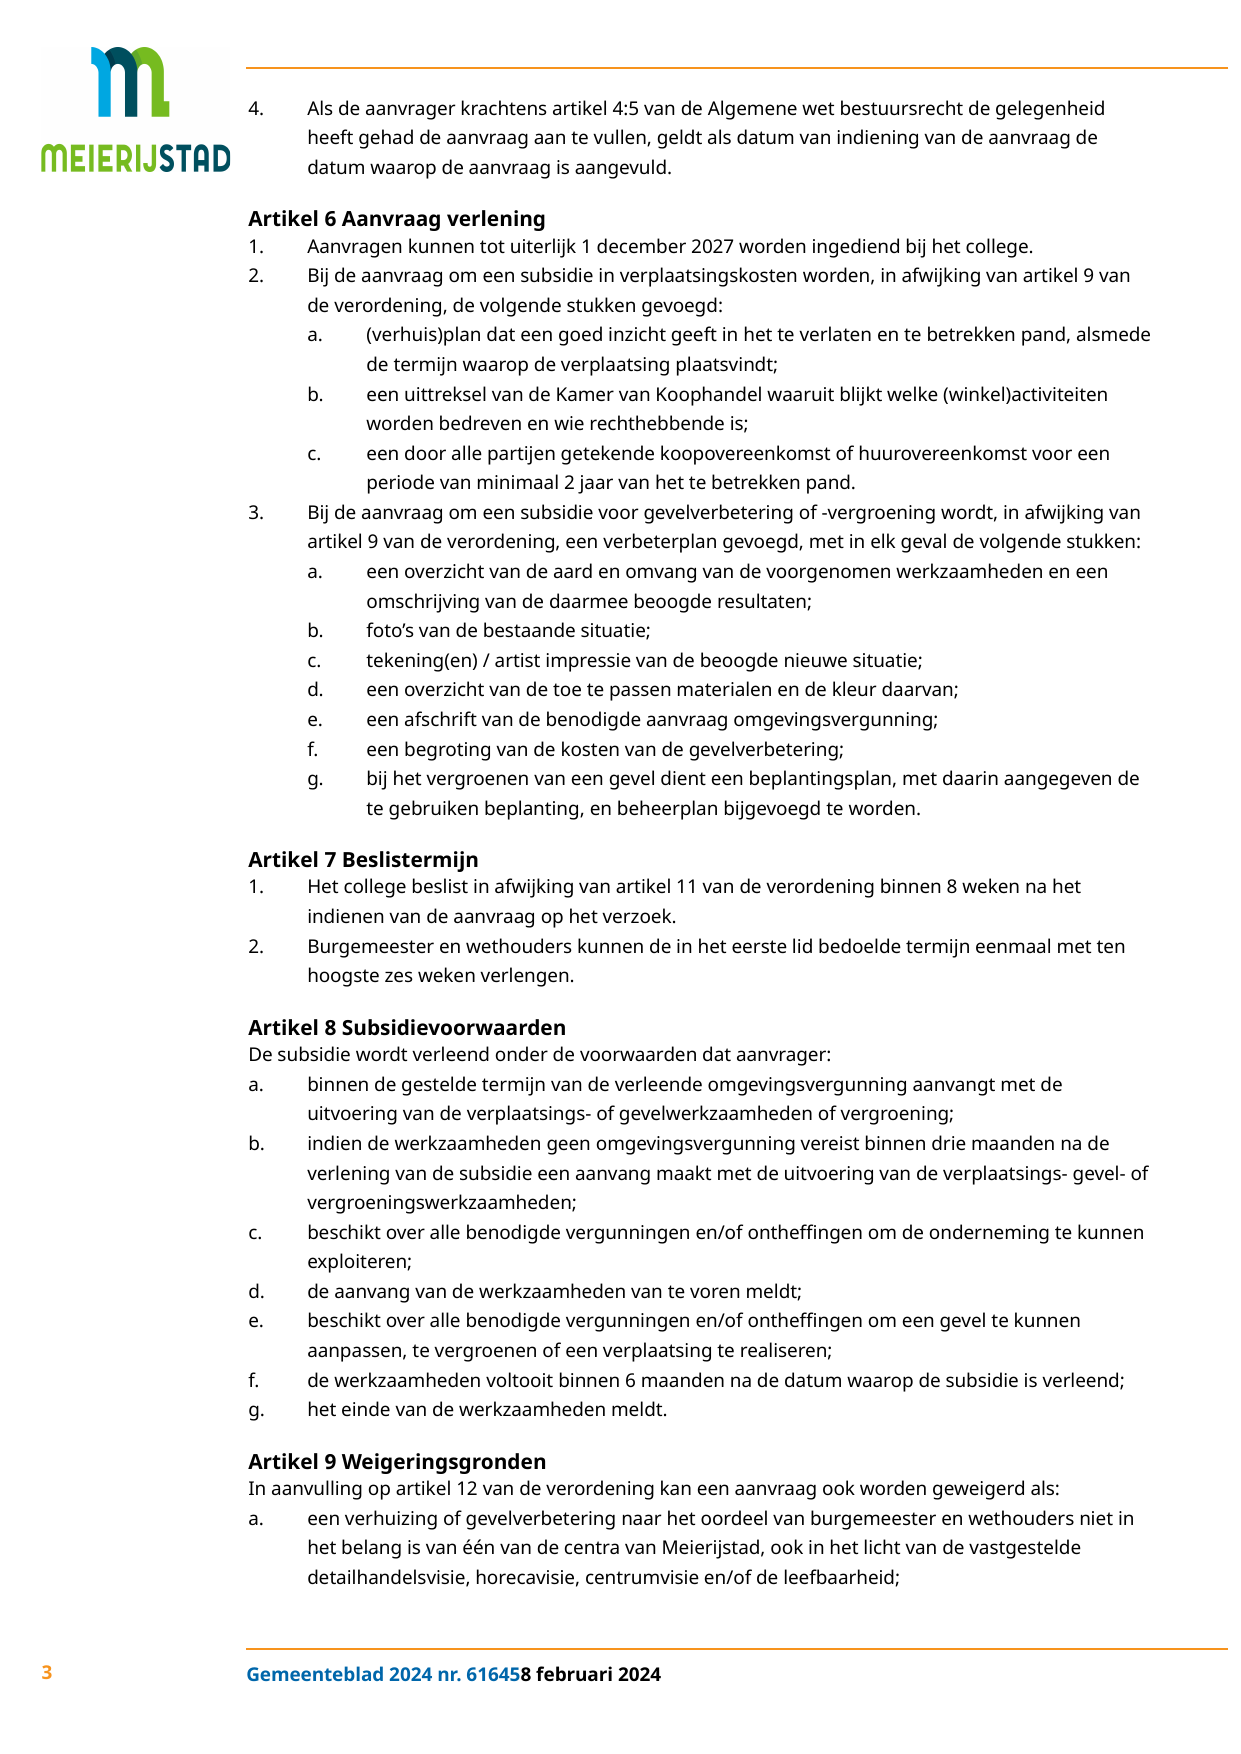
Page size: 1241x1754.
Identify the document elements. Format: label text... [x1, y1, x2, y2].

text Artikel 7 Beslistermijn [248, 845, 1152, 874]
list bij het vergroenen van een gevel dient een beplantingsplan, met daarin aangegeven de te gebruiken beplanting, en beheerplan bijgevoegd te worden. [307, 765, 1152, 821]
list een overzicht van de aard en omvang van de voorgenomen werkzaamheden en een omschrijving van de daarmee beoogde resultaten; [307, 558, 1152, 613]
list de aanvang van de werkzaamheden van te voren meldt; [248, 1278, 1152, 1304]
list beschikt over alle benodigde vergunningen en/of ontheffingen om de onderneming te kunnen exploiteren; [248, 1219, 1152, 1274]
list een door alle partijen getekende koopovereenkomst of huurovereenkomst voor een periode van minimaal 2 jaar van het te betrekken pand. [307, 440, 1152, 495]
list de werkzaamheden voltooit binnen 6 maanden na de datum waarop de subsidie is verleend; [248, 1367, 1152, 1392]
list (verhuis)plan dat een goed inzicht geeft in het te verlaten en te betrekken pand, alsmede de termijn waarop de verplaatsing plaatsvindt; [307, 322, 1152, 377]
list tekening(en) / artist impressie van de beoogde nieuwe situatie; [307, 647, 1152, 673]
list Bij de aanvraag om een subsidie in verplaatsingskosten worden, in afwijking van artikel 9 van de verordening, de volgende stukken gevoegd: [248, 262, 1152, 318]
list indien de werkzaamheden geen omgevingsvergunning vereist binnen drie maanden na de verlening van de subsidie een aanvang maakt met de uitvoering van de verplaatsings- gevel- of vergroeningswerkzaamheden; [248, 1130, 1152, 1215]
list foto’s van de bestaande situatie; [307, 617, 1152, 643]
list Het college beslist in afwijking van artikel 11 van de verordening binnen 8 weken na het indienen van de aanvraag op het verzoek. [248, 874, 1152, 929]
list beschikt over alle benodigde vergunningen en/of ontheffingen om een gevel te kunnen aanpassen, te vergroenen of een verplaatsing te realiseren; [248, 1308, 1152, 1363]
list een begroting van de kosten van de gevelverbetering; [307, 736, 1152, 761]
list een uittreksel van de Kamer van Koophandel waaruit blijkt welke (winkel)activiteiten worden bedreven en wie rechthebbende is; [307, 381, 1152, 436]
text In aanvulling op artikel 12 van de verordening kan een aanvraag ook worden geweigerd als: [248, 1475, 1152, 1501]
list binnen de gestelde termijn van de verleende omgevingsvergunning aanvangt met de uitvoering van de verplaatsings- of gevelwerkzaamheden of vergroening; [248, 1071, 1152, 1126]
list Bij de aanvraag om een subsidie voor gevelverbetering of -vergroening wordt, in afwijking van artikel 9 van de verordening, een verbeterplan gevoegd, met in elk geval de volgende stukken: [248, 499, 1152, 554]
text Artikel 9 Weigeringsgronden [248, 1447, 1152, 1475]
list een afschrift van de benodigde aanvraag omgevingsvergunning; [307, 706, 1152, 732]
list Aanvragen kunnen tot uiterlijk 1 december 2027 worden ingediend bij het college. [248, 233, 1152, 258]
picture [41, 47, 231, 172]
text De subsidie wordt verleend onder de voorwaarden dat aanvrager: [248, 1041, 1152, 1067]
list Als de aanvrager krachtens artikel 4:5 van de Algemene wet bestuursrecht de gelegenheid heeft gehad de aanvraag aan te vullen, geldt als datum van indiening van de aanvraag de datum waarop de aanvraag is aangevuld. [248, 95, 1152, 180]
list een verhuizing of gevelverbetering naar het oordeel van burgemeester en wethouders niet in het belang is van één van de centra van Meierijstad, ook in het licht van de vastgestelde detailhandelsvisie, horecavisie, centrumvisie en/of de leefbaarheid; [248, 1505, 1152, 1590]
list het einde van de werkzaamheden meldt. [248, 1396, 1152, 1422]
text Artikel 8 Subsidievoorwaarden [248, 1013, 1152, 1041]
list een overzicht van de toe te passen materialen en de kleur daarvan; [307, 677, 1152, 702]
list Burgemeester en wethouders kunnen de in het eerste lid bedoelde termijn eenmaal met ten hoogste zes weken verlengen. [248, 933, 1152, 988]
text Artikel 6 Aanvraag verlening [248, 204, 1152, 233]
